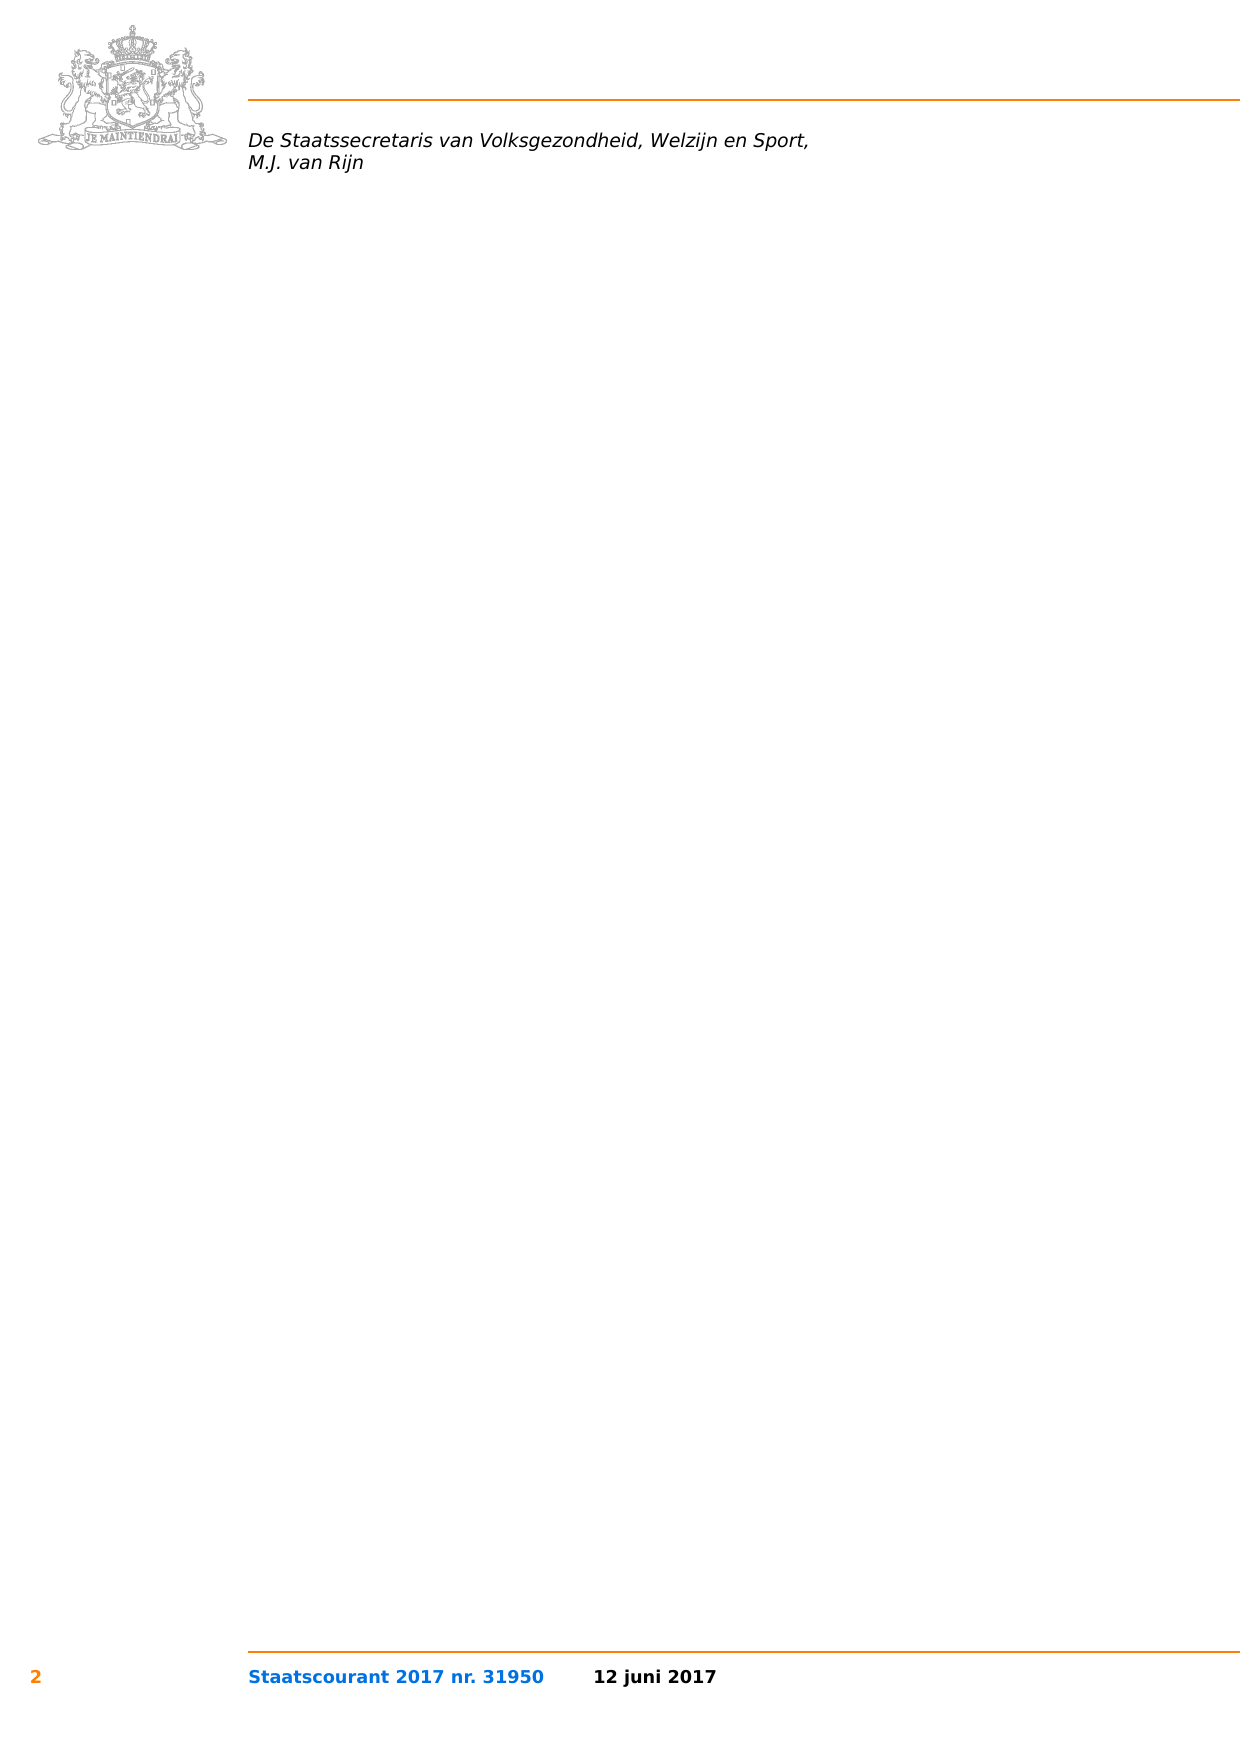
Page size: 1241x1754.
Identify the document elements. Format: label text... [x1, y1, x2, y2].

text De Staatssecretaris van Volksgezondheid, Welzijn en Sport, M.J. van Rijn [248, 130, 1163, 174]
picture [38, 25, 227, 150]
